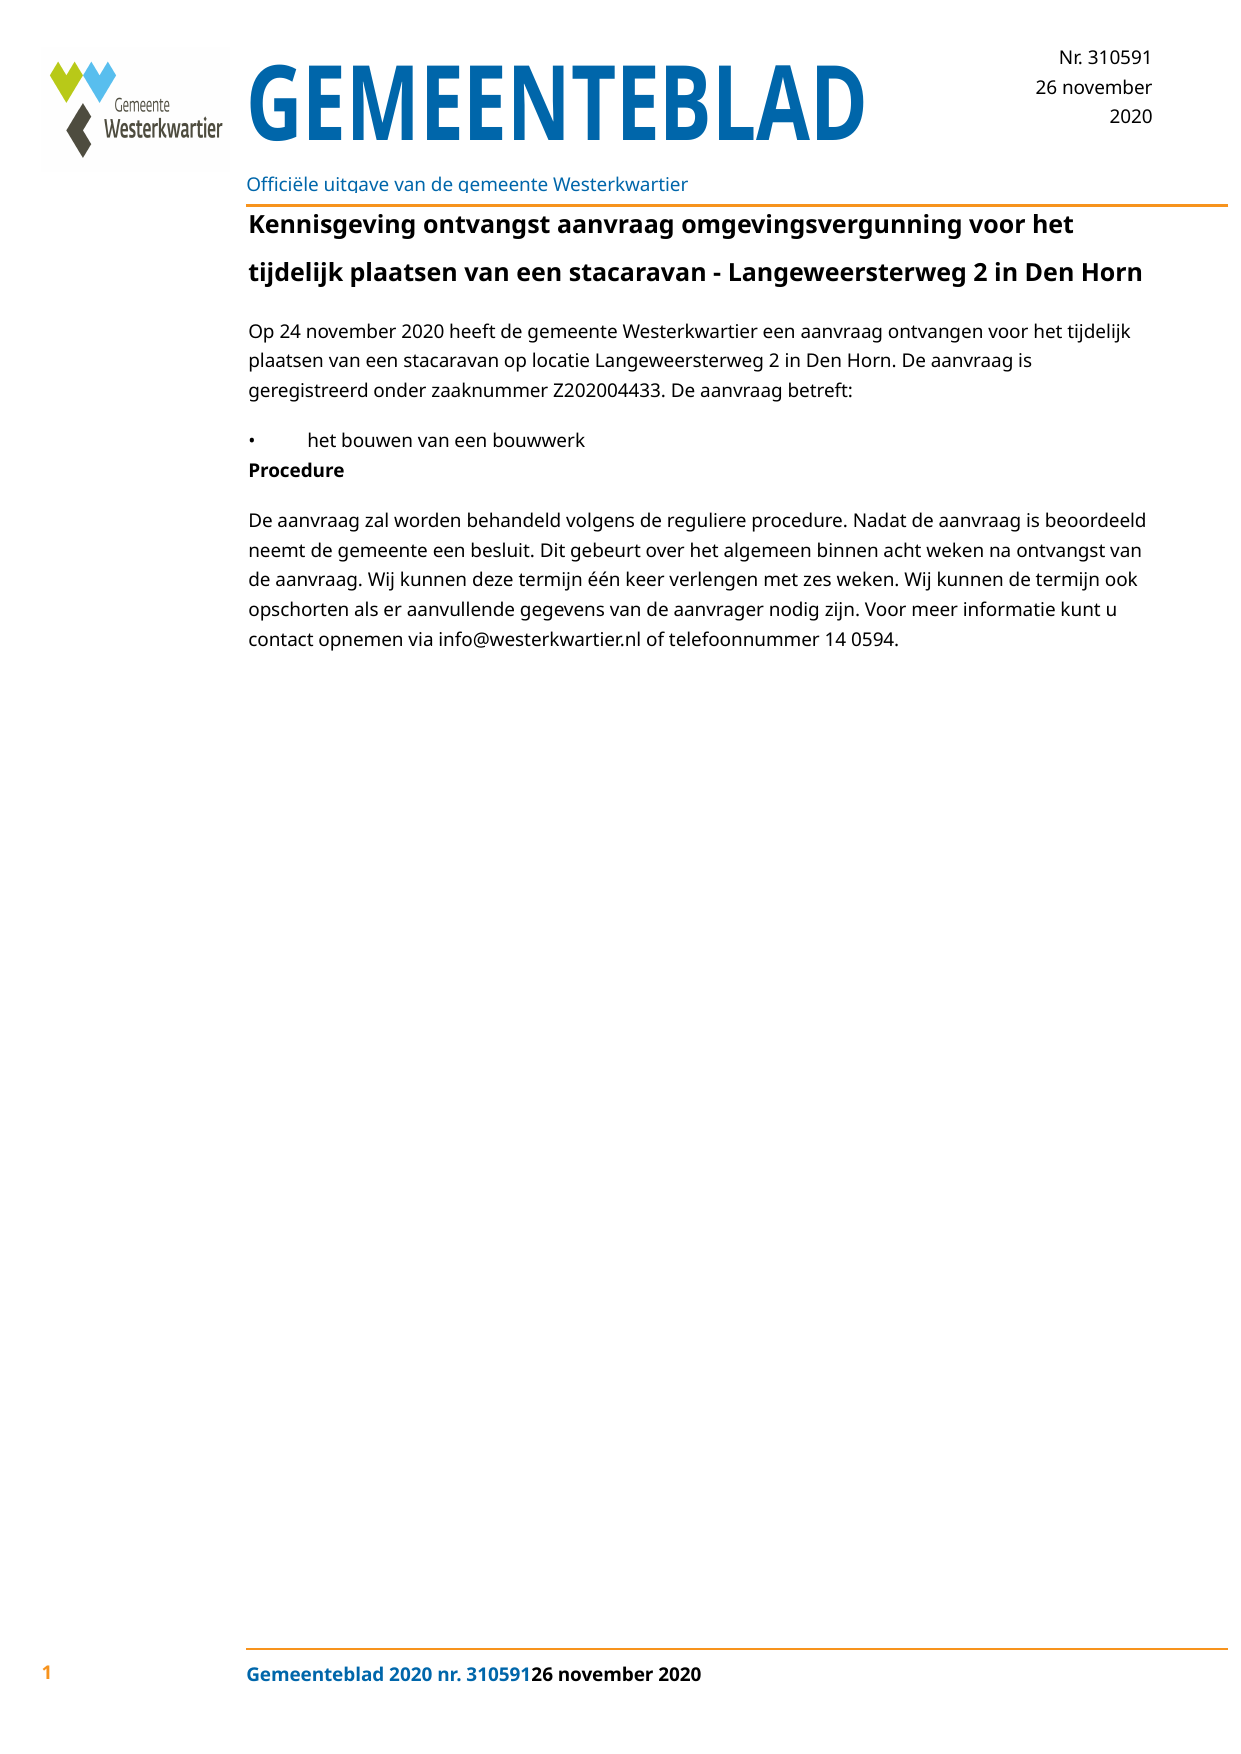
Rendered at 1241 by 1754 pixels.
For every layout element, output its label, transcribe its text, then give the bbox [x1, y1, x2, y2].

text Kennisgeving ontvangst aanvraag omgevingsvergunning voor het tijdelijk plaatsen van een stacaravan - Langeweersterweg 2 in Den Horn [248, 207, 1152, 288]
text Op 24 november 2020 heeft de gemeente Westerkwartier een aanvraag ontvangen voor het tijdelijk plaatsen van een stacaravan op locatie Langeweersterweg 2 in Den Horn. De aanvraag is geregistreerd onder zaaknummer Z202004433. De aanvraag betreft: [248, 318, 1152, 403]
text Procedure [248, 457, 1152, 483]
picture [41, 47, 231, 172]
list het bouwen van een bouwwerk [248, 427, 1152, 453]
text De aanvraag zal worden behandeld volgens de reguliere procedure. Nadat de aanvraag is beoordeeld neemt de gemeente een besluit. Dit gebeurt over het algemeen binnen acht weken na ontvangst van de aanvraag. Wij kunnen deze termijn één keer verlengen met zes weken. Wij kunnen de termijn ook opschorten als er aanvullende gegevens van de aanvrager nodig zijn. Voor meer informatie kunt u contact opnemen via info@westerkwartier.nl of telefoonnummer 14 0594. [248, 507, 1152, 652]
